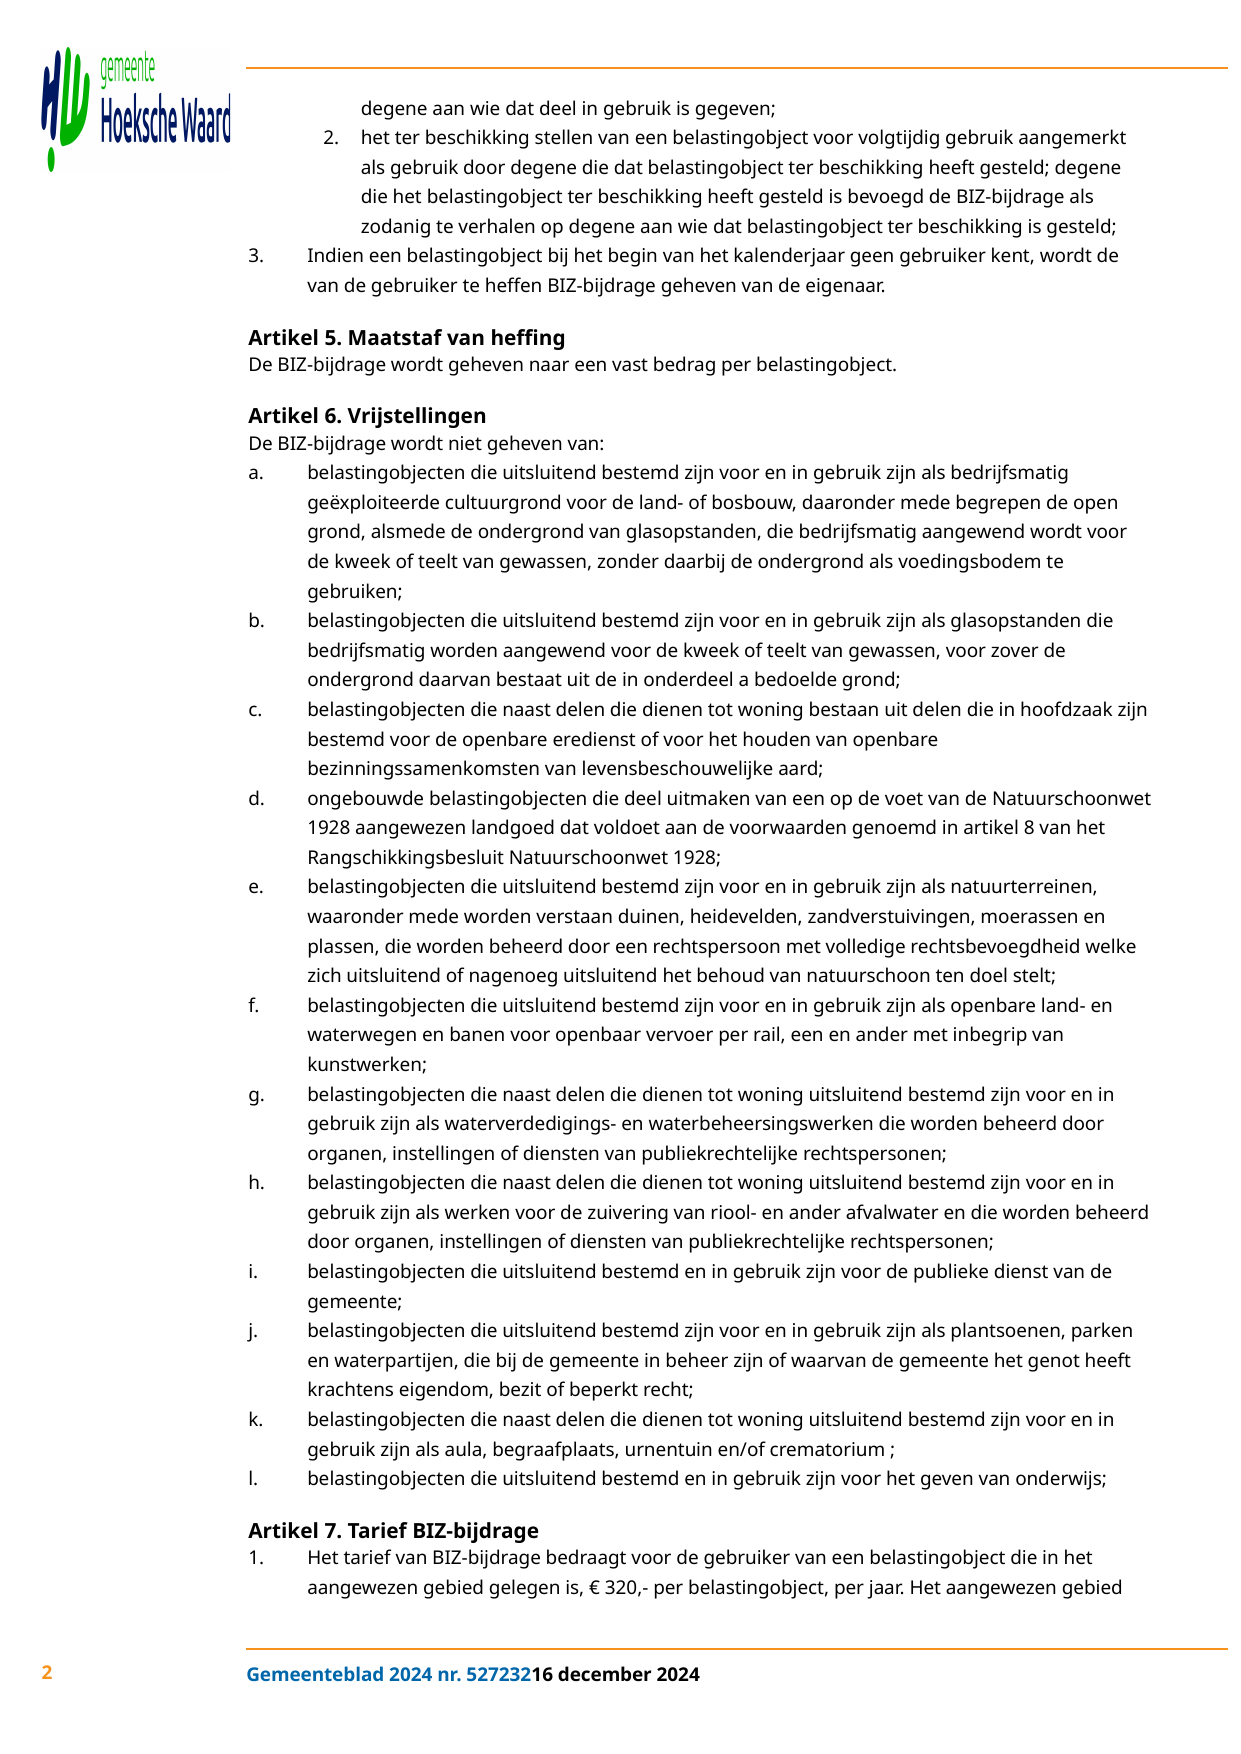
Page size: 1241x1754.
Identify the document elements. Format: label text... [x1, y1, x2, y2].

list degene aan wie dat deel in gebruik is gegeven; [323, 95, 1152, 121]
list ongebouwde belastingobjecten die deel uitmaken van een op de voet van de Natuurschoonwet 1928 aangewezen landgoed dat voldoet aan de voorwaarden genoemd in artikel 8 van het Rangschikkingsbesluit Natuurschoonwet 1928; [248, 785, 1152, 870]
list belastingobjecten die uitsluitend bestemd zijn voor en in gebruik zijn als glasopstanden die bedrijfsmatig worden aangewend voor de kweek of teelt van gewassen, voor zover de ondergrond daarvan bestaat uit de in onderdeel a bedoelde grond; [248, 607, 1152, 692]
list Het tarief van BIZ-bijdrage bedraagt voor de gebruiker van een belastingobject die in het aangewezen gebied gelegen is, € 320,- per belastingobject, per jaar. Het aangewezen gebied [248, 1544, 1152, 1599]
list belastingobjecten die naast delen die dienen tot woning bestaan uit delen die in hoofdzaak zijn bestemd voor de openbare eredienst of voor het houden van openbare bezinningssamenkomsten van levensbeschouwelijke aard; [248, 696, 1152, 781]
list belastingobjecten die uitsluitend bestemd en in gebruik zijn voor het geven van onderwijs; [248, 1465, 1152, 1491]
text Artikel 6. Vrijstellingen [248, 402, 1152, 430]
list belastingobjecten die uitsluitend bestemd zijn voor en in gebruik zijn als plantsoenen, parken en waterpartijen, die bij de gemeente in beheer zijn of waarvan de gemeente het genot heeft krachtens eigendom, bezit of beperkt recht; [248, 1317, 1152, 1402]
list belastingobjecten die naast delen die dienen tot woning uitsluitend bestemd zijn voor en in gebruik zijn als waterverdedigings- en waterbeheersingswerken die worden beheerd door organen, instellingen of diensten van publiekrechtelijke rechtspersonen; [248, 1081, 1152, 1166]
list belastingobjecten die naast delen die dienen tot woning uitsluitend bestemd zijn voor en in gebruik zijn als aula, begraafplaats, urnentuin en/of crematorium ; [248, 1406, 1152, 1462]
list belastingobjecten die naast delen die dienen tot woning uitsluitend bestemd zijn voor en in gebruik zijn als werken voor de zuivering van riool- en ander afvalwater en die worden beheerd door organen, instellingen of diensten van publiekrechtelijke rechtspersonen; [248, 1169, 1152, 1254]
list belastingobjecten die uitsluitend bestemd en in gebruik zijn voor de publieke dienst van de gemeente; [248, 1258, 1152, 1314]
text De BIZ-bijdrage wordt niet geheven van: [248, 430, 1152, 456]
list belastingobjecten die uitsluitend bestemd zijn voor en in gebruik zijn als natuurterreinen, waaronder mede worden verstaan duinen, heidevelden, zandverstuivingen, moerassen en plassen, die worden beheerd door een rechtspersoon met volledige rechtsbevoegdheid welke zich uitsluitend of nagenoeg uitsluitend het behoud van natuurschoon ten doel stelt; [248, 874, 1152, 988]
list belastingobjecten die uitsluitend bestemd zijn voor en in gebruik zijn als openbare land- en waterwegen en banen voor openbaar vervoer per rail, een en ander met inbegrip van kunstwerken; [248, 992, 1152, 1077]
list belastingobjecten die uitsluitend bestemd zijn voor en in gebruik zijn als bedrijfsmatig geëxploiteerde cultuurgrond voor de land- of bosbouw, daaronder mede begrepen de open grond, alsmede de ondergrond van glasopstanden, die bedrijfsmatig aangewend wordt voor de kweek of teelt van gewassen, zonder daarbij de ondergrond als voedingsbodem te gebruiken; [248, 459, 1152, 604]
list het ter beschikking stellen van een belastingobject voor volgtijdig gebruik aangemerkt als gebruik door degene die dat belastingobject ter beschikking heeft gesteld; degene die het belastingobject ter beschikking heeft gesteld is bevoegd de BIZ-bijdrage als zodanig te verhalen op degene aan wie dat belastingobject ter beschikking is gesteld; [323, 124, 1152, 239]
list Indien een belastingobject bij het begin van het kalenderjaar geen gebruiker kent, wordt de van de gebruiker te heffen BIZ-bijdrage geheven van de eigenaar. [248, 243, 1152, 298]
picture [41, 47, 231, 172]
text Artikel 5. Maatstaf van heffing [248, 323, 1152, 351]
text De BIZ-bijdrage wordt geheven naar een vast bedrag per belastingobject. [248, 351, 1152, 377]
text Artikel 7. Tarief BIZ-bijdrage [248, 1516, 1152, 1544]
